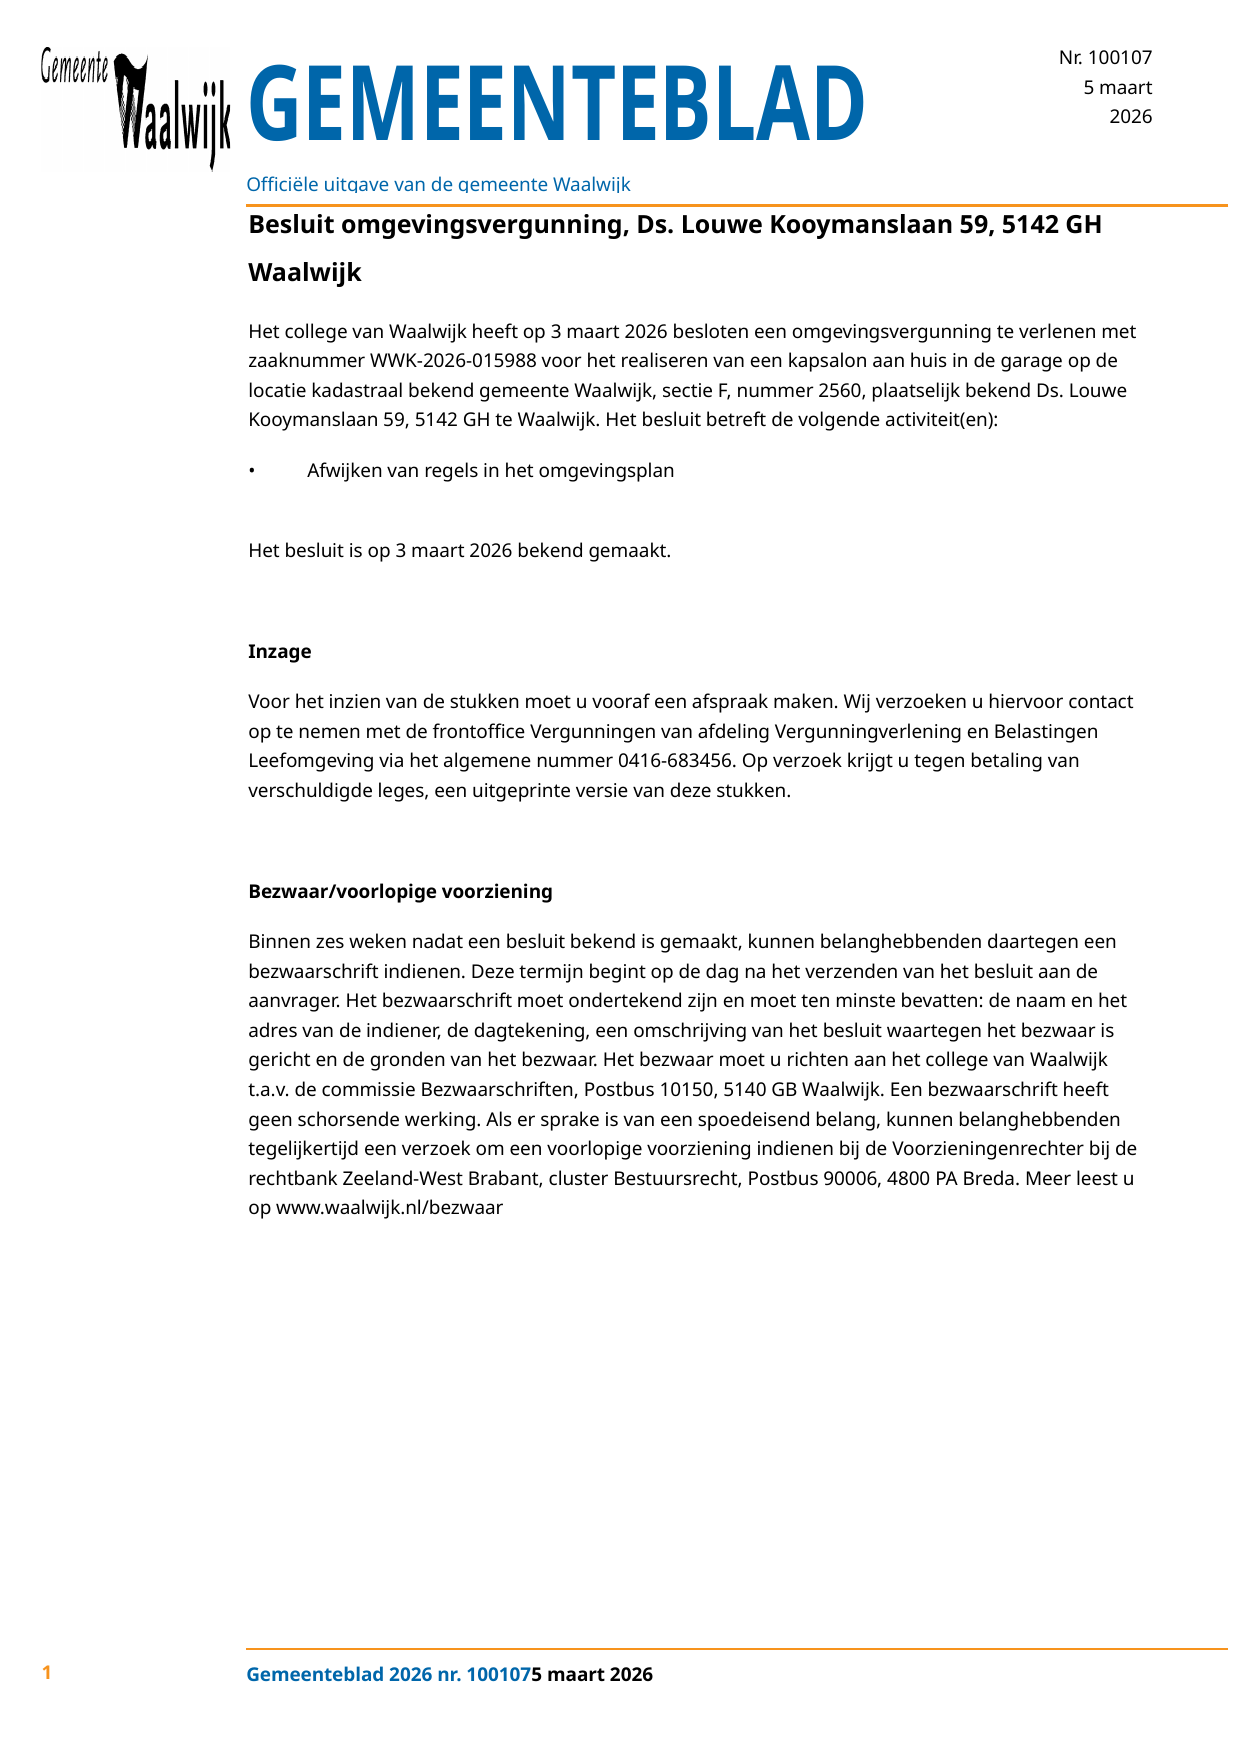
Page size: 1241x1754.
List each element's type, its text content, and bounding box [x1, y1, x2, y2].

text Bezwaar/voorlopige voorziening [248, 878, 1152, 904]
text Besluit omgevingsvergunning, Ds. Louwe Kooymanslaan 59, 5142 GH Waalwijk [248, 207, 1152, 288]
list Afwijken van regels in het omgevingsplan [248, 457, 1152, 483]
text Voor het inzien van de stukken moet u vooraf een afspraak maken. Wij verzoeken u hiervoor contact op te nemen met de frontoffice Vergunningen van afdeling Vergunningverlening en Belastingen Leefomgeving via het algemene nummer 0416-683456. Op verzoek krijgt u tegen betaling van verschuldigde leges, een uitgeprinte versie van deze stukken. [248, 688, 1152, 803]
text Inzage [248, 638, 1152, 664]
text Binnen zes weken nadat een besluit bekend is gemaakt, kunnen belanghebbenden daartegen een bezwaarschrift indienen. Deze termijn begint op de dag na het verzenden van het besluit aan de aanvrager. Het bezwaarschrift moet ondertekend zijn en moet ten minste bevatten: de naam en het adres van de indiener, de dagtekening, een omschrijving van het besluit waartegen het bezwaar is gericht en de gronden van het bezwaar. Het bezwaar moet u richten aan het college van Waalwijk t.a.v. de commissie Bezwaarschriften, Postbus 10150, 5140 GB Waalwijk. Een bezwaarschrift heeft geen schorsende werking. Als er sprake is van een spoedeisend belang, kunnen belanghebbenden tegelijkertijd een verzoek om een voorlopige voorziening indienen bij de Voorzieningenrechter bij de rechtbank Zeeland-West Brabant, cluster Bestuursrecht, Postbus 90006, 4800 PA Breda. Meer leest u op www.waalwijk.nl/bezwaar [248, 928, 1152, 1220]
picture [41, 47, 231, 172]
text Het college van Waalwijk heeft op 3 maart 2026 besloten een omgevingsvergunning te verlenen met zaaknummer WWK-2026-015988 voor het realiseren van een kapsalon aan huis in de garage op de locatie kadastraal bekend gemeente Waalwijk, sectie F, nummer 2560, plaatselijk bekend Ds. Louwe Kooymanslaan 59, 5142 GH te Waalwijk. Het besluit betreft de volgende activiteit(en): [248, 318, 1152, 432]
text Het besluit is op 3 maart 2026 bekend gemaakt. [248, 537, 1152, 563]
